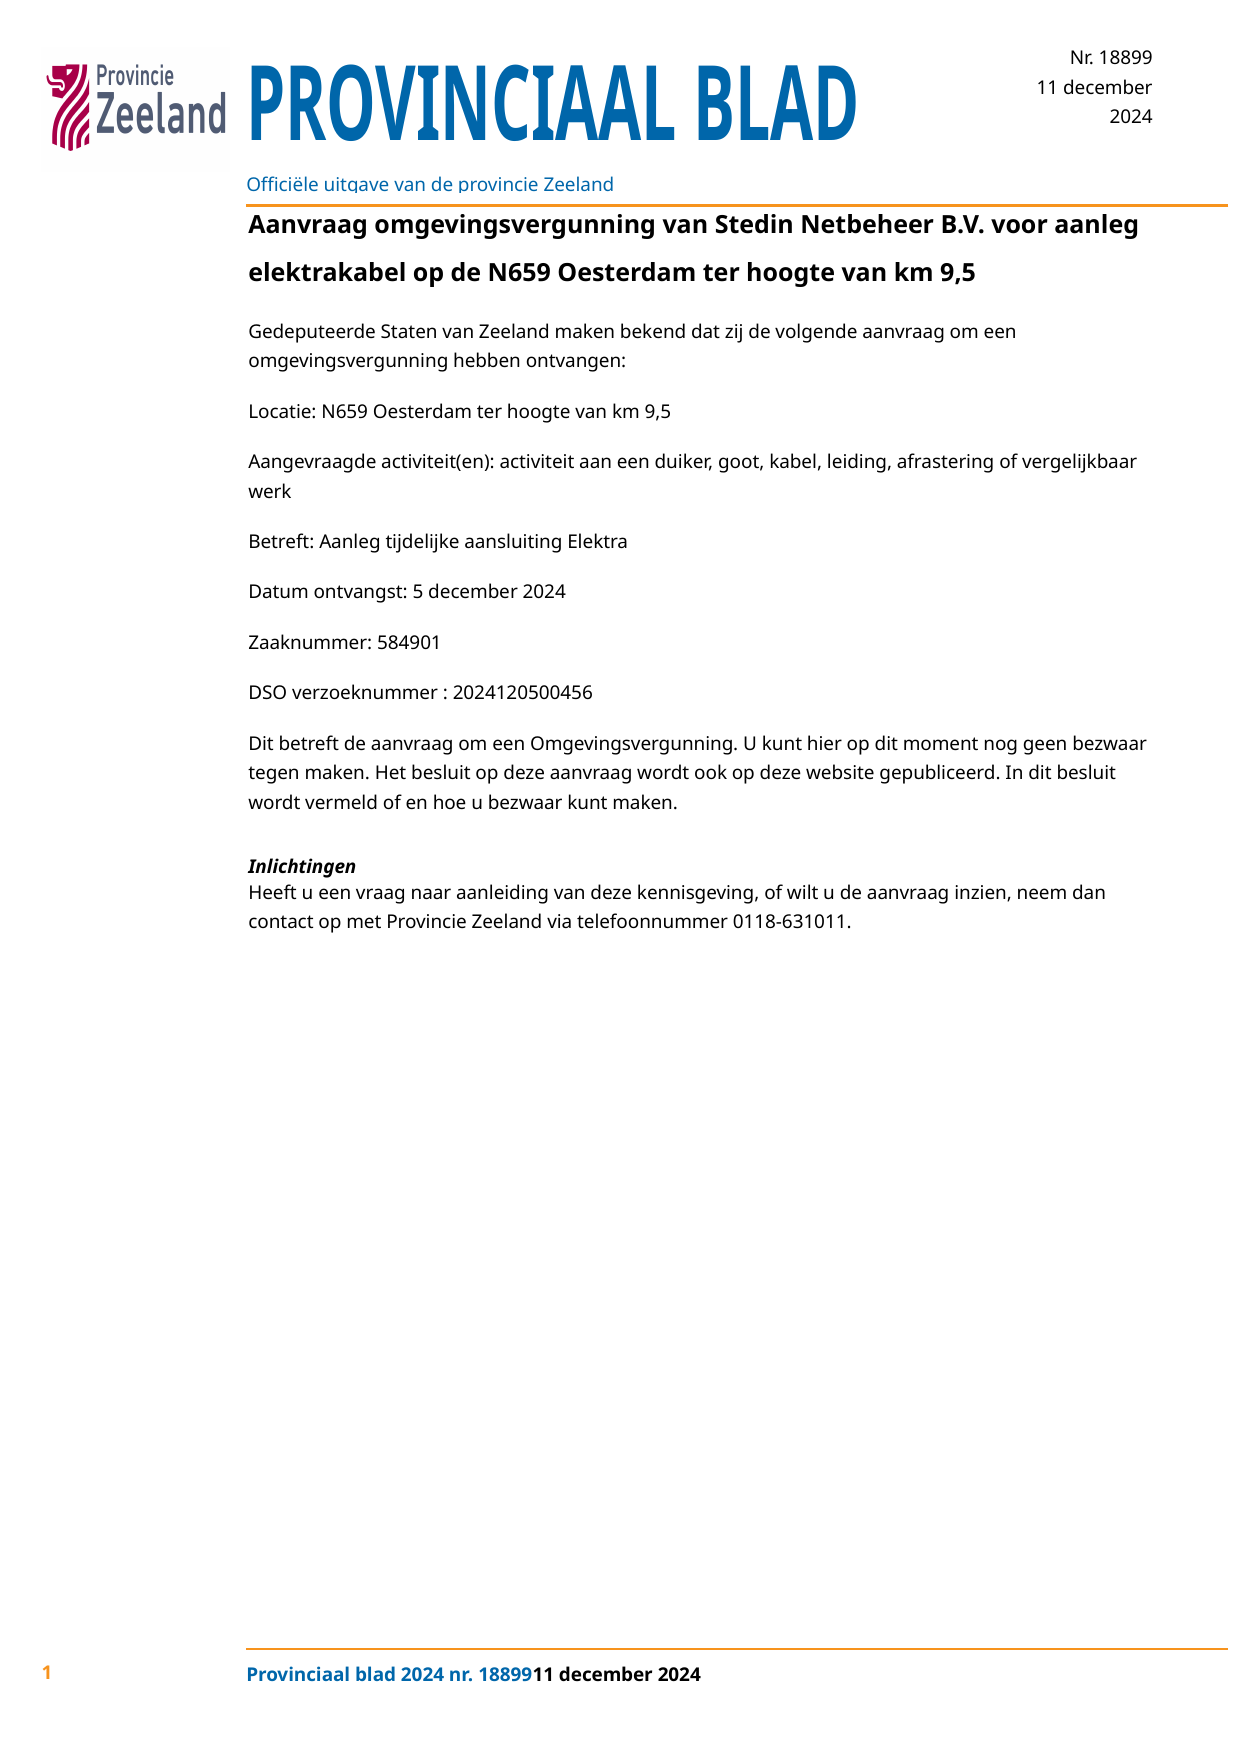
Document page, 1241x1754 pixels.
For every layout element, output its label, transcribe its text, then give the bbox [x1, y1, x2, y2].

text Aanvraag omgevingsvergunning van Stedin Netbeheer B.V. voor aanleg elektrakabel op de N659 Oesterdam ter hoogte van km 9,5 [248, 207, 1152, 288]
text Aangevraagde activiteit(en): activiteit aan een duiker, goot, kabel, leiding, afrastering of vergelijkbaar werk [248, 448, 1152, 504]
picture [41, 47, 231, 172]
text Betreft: Aanleg tijdelijke aansluiting Elektra [248, 528, 1152, 554]
text Dit betreft de aanvraag om een Omgevingsvergunning. U kunt hier op dit moment nog geen bezwaar tegen maken. Het besluit op deze aanvraag wordt ook op deze website gepubliceerd. In dit besluit wordt vermeld of en hoe u bezwaar kunt maken. [248, 730, 1152, 815]
text DSO verzoeknummer : 2024120500456 [248, 679, 1152, 705]
text Inlichtingen [248, 853, 1152, 879]
text Locatie: N659 Oesterdam ter hoogte van km 9,5 [248, 398, 1152, 424]
text Heeft u een vraag naar aanleiding van deze kennisgeving, of wilt u de aanvraag inzien, neem dan contact op met Provincie Zeeland via telefoonnummer 0118-631011. [248, 879, 1152, 934]
text Datum ontvangst: 5 december 2024 [248, 579, 1152, 604]
text Zaaknummer: 584901 [248, 629, 1152, 655]
text Gedeputeerde Staten van Zeeland maken bekend dat zij de volgende aanvraag om een omgevingsvergunning hebben ontvangen: [248, 318, 1152, 373]
